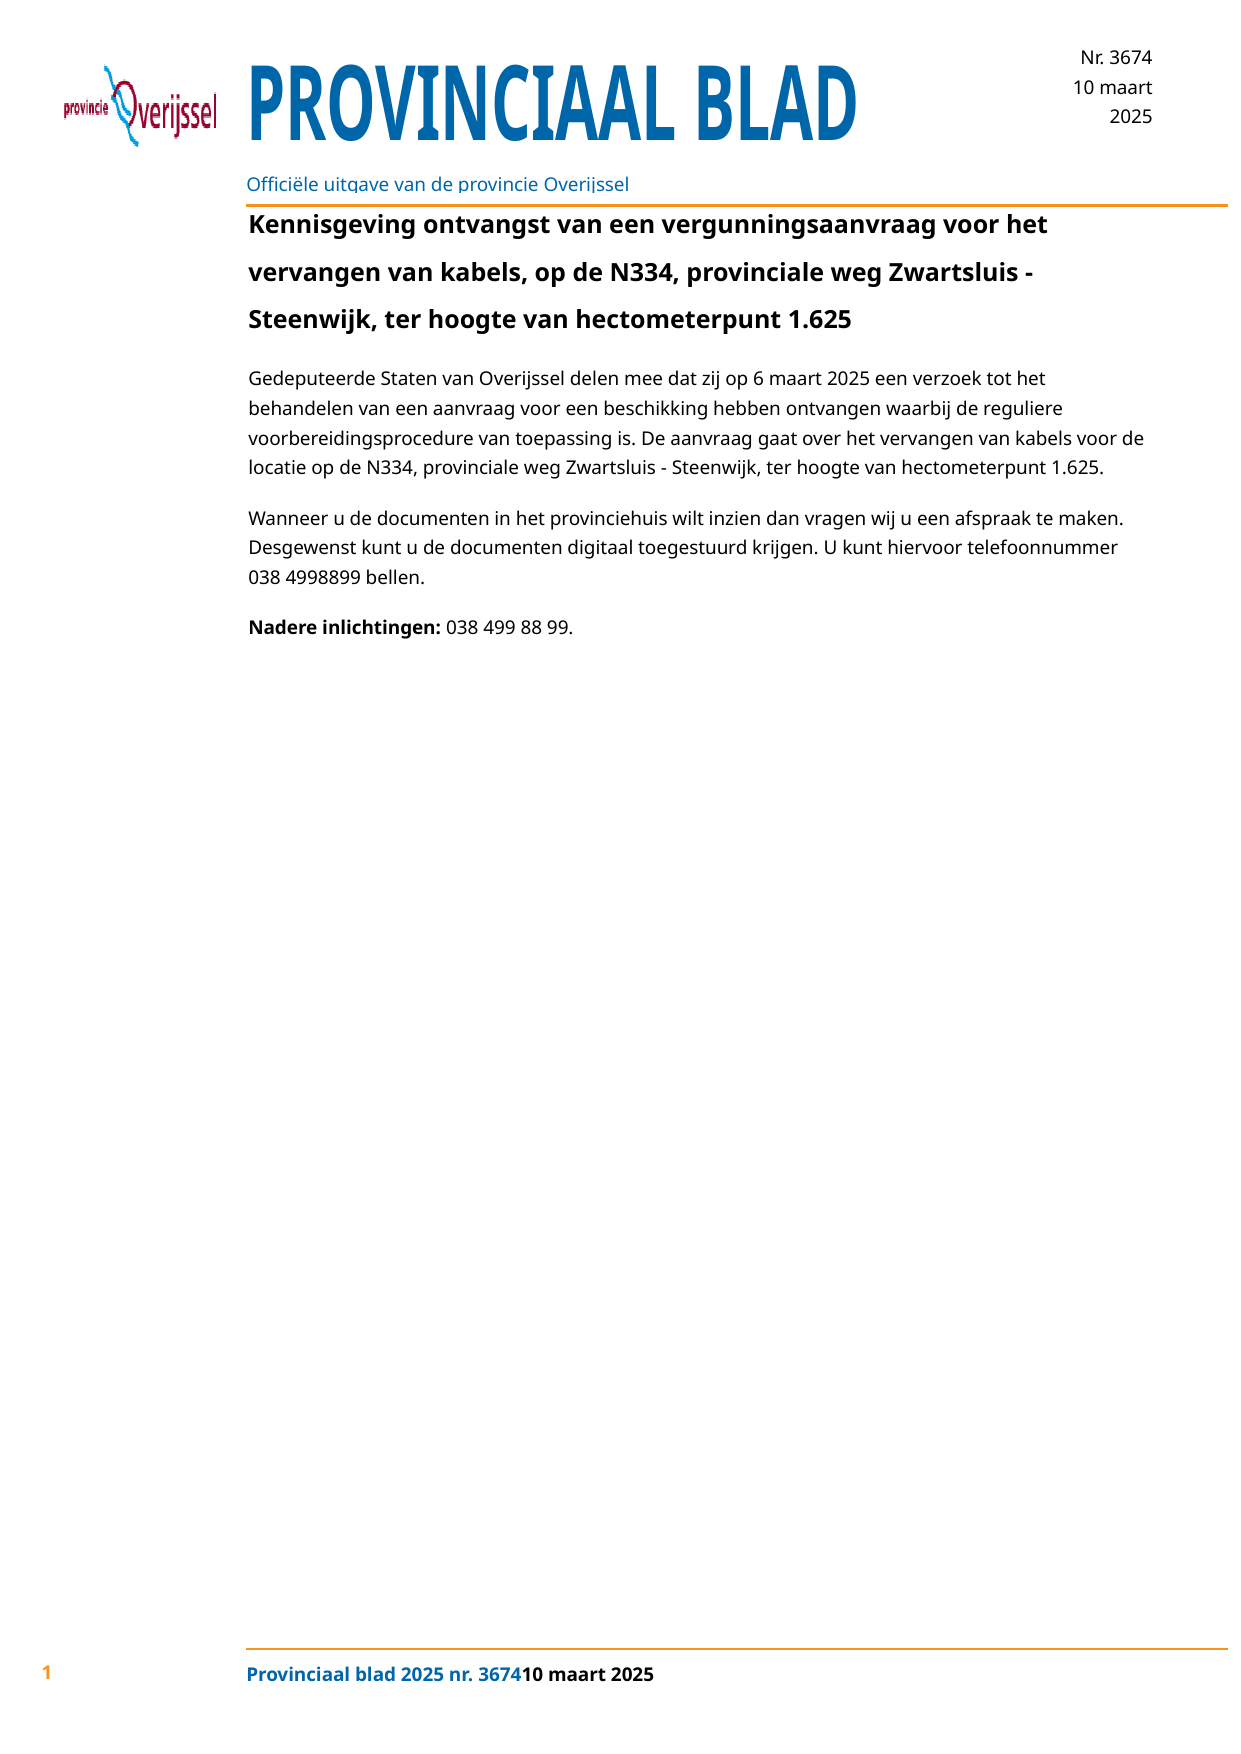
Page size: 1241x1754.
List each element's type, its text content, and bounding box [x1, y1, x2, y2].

text Kennisgeving ontvangst van een vergunningsaanvraag voor het vervangen van kabels, op de N334, provinciale weg Zwartsluis - Steenwijk, ter hoogte van hectometerpunt 1.625 [248, 207, 1152, 336]
text Gedeputeerde Staten van Overijssel delen mee dat zij op 6 maart 2025 een verzoek tot het behandelen van een aanvraag voor een beschikking hebben ontvangen waarbij de reguliere voorbereidingsprocedure van toepassing is. De aanvraag gaat over het vervangen van kabels voor de locatie op de N334, provinciale weg Zwartsluis - Steenwijk, ter hoogte van hectometerpunt 1.625. [248, 366, 1152, 480]
text Nadere inlichtingen: 038 499 88 99. [248, 614, 1152, 640]
text Wanneer u de documenten in het provinciehuis wilt inzien dan vragen wij u een afspraak te maken. Desgewenst kunt u de documenten digitaal toegestuurd krijgen. U kunt hiervoor telefoonnummer 038 4998899 bellen. [248, 505, 1152, 589]
picture [41, 47, 231, 172]
